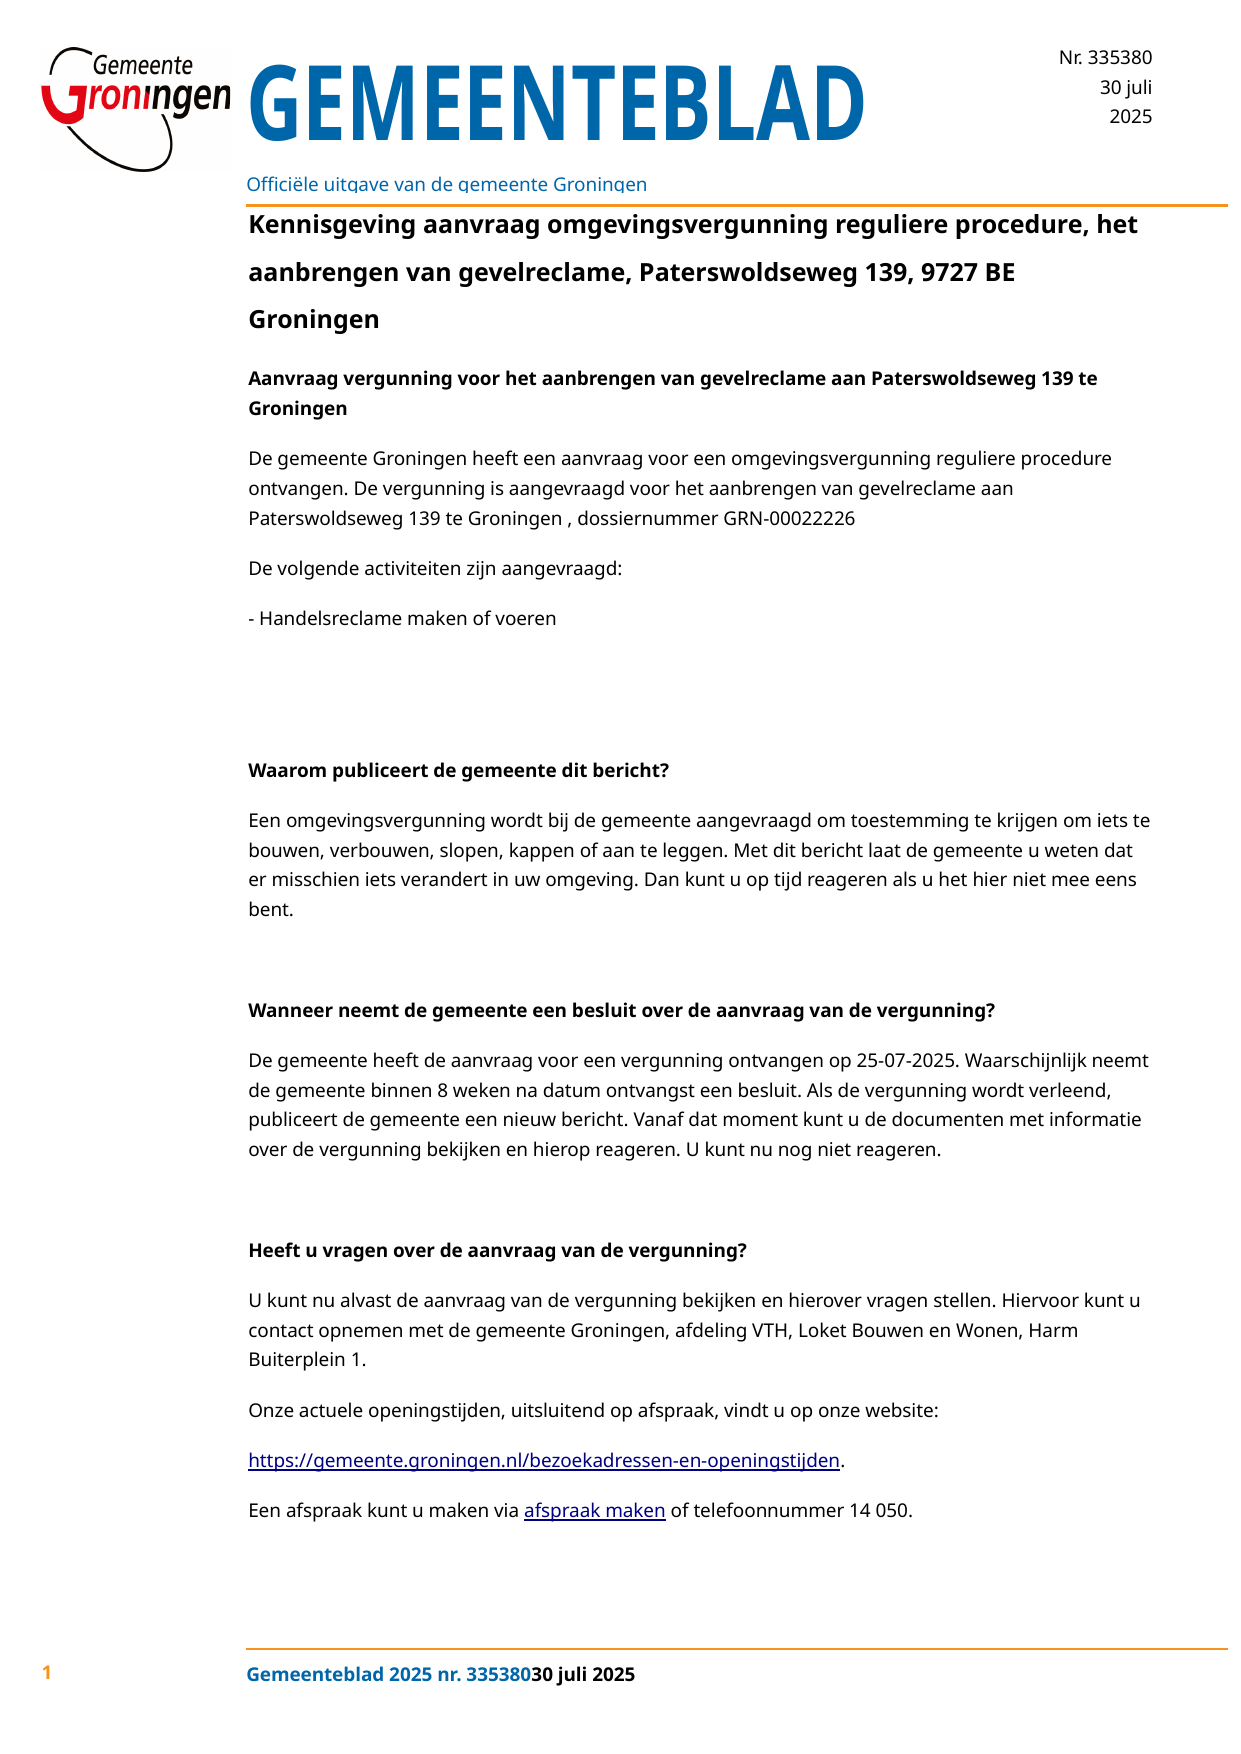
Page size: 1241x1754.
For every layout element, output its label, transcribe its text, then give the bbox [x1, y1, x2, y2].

text Een afspraak kunt u maken via afspraak maken of telefoonnummer 14 050. [248, 1498, 1152, 1523]
text Onze actuele openingstijden, uitsluitend op afspraak, vindt u op onze website: [248, 1397, 1152, 1422]
text https://gemeente.groningen.nl/bezoekadressen-en-openingstijden. [248, 1447, 1152, 1473]
text Een omgevingsvergunning wordt bij de gemeente aangevraagd om toestemming te krijgen om iets te bouwen, verbouwen, slopen, kappen of aan te leggen. Met dit bericht laat de gemeente u weten dat er misschien iets verandert in uw omgeving. Dan kunt u op tijd reageren als u het hier niet mee eens bent. [248, 807, 1152, 922]
text De volgende activiteiten zijn aangevraagd: [248, 555, 1152, 581]
picture [41, 47, 231, 172]
text Kennisgeving aanvraag omgevingsvergunning reguliere procedure, het aanbrengen van gevelreclame, Paterswoldseweg 139, 9727 BE Groningen [248, 207, 1152, 336]
text De gemeente Groningen heeft een aanvraag voor een omgevingsvergunning reguliere procedure ontvangen. De vergunning is aangevraagd voor het aanbrengen van gevelreclame aan Paterswoldseweg 139 te Groningen , dossiernummer GRN-00022226 [248, 446, 1152, 530]
text Wanneer neemt de gemeente een besluit over de aanvraag van de vergunning? [248, 997, 1152, 1022]
text Waarom publiceert de gemeente dit bericht? [248, 757, 1152, 782]
text De gemeente heeft de aanvraag voor een vergunning ontvangen op 25-07-2025. Waarschijnlijk neemt de gemeente binnen 8 weken na datum ontvangst een besluit. Als de vergunning wordt verleend, publiceert de gemeente een nieuw bericht. Vanaf dat moment kunt u de documenten met informatie over de vergunning bekijken en hierop reageren. U kunt nu nog niet reageren. [248, 1047, 1152, 1162]
text Aanvraag vergunning voor het aanbrengen van gevelreclame aan Paterswoldseweg 139 te Groningen [248, 366, 1152, 421]
text Heeft u vragen over de aanvraag van de vergunning? [248, 1237, 1152, 1262]
text - Handelsreclame maken of voeren [248, 606, 1152, 631]
text U kunt nu alvast de aanvraag van de vergunning bekijken en hierover vragen stellen. Hiervoor kunt u contact opnemen met de gemeente Groningen, afdeling VTH, Loket Bouwen en Wonen, Harm Buiterplein 1. [248, 1287, 1152, 1372]
